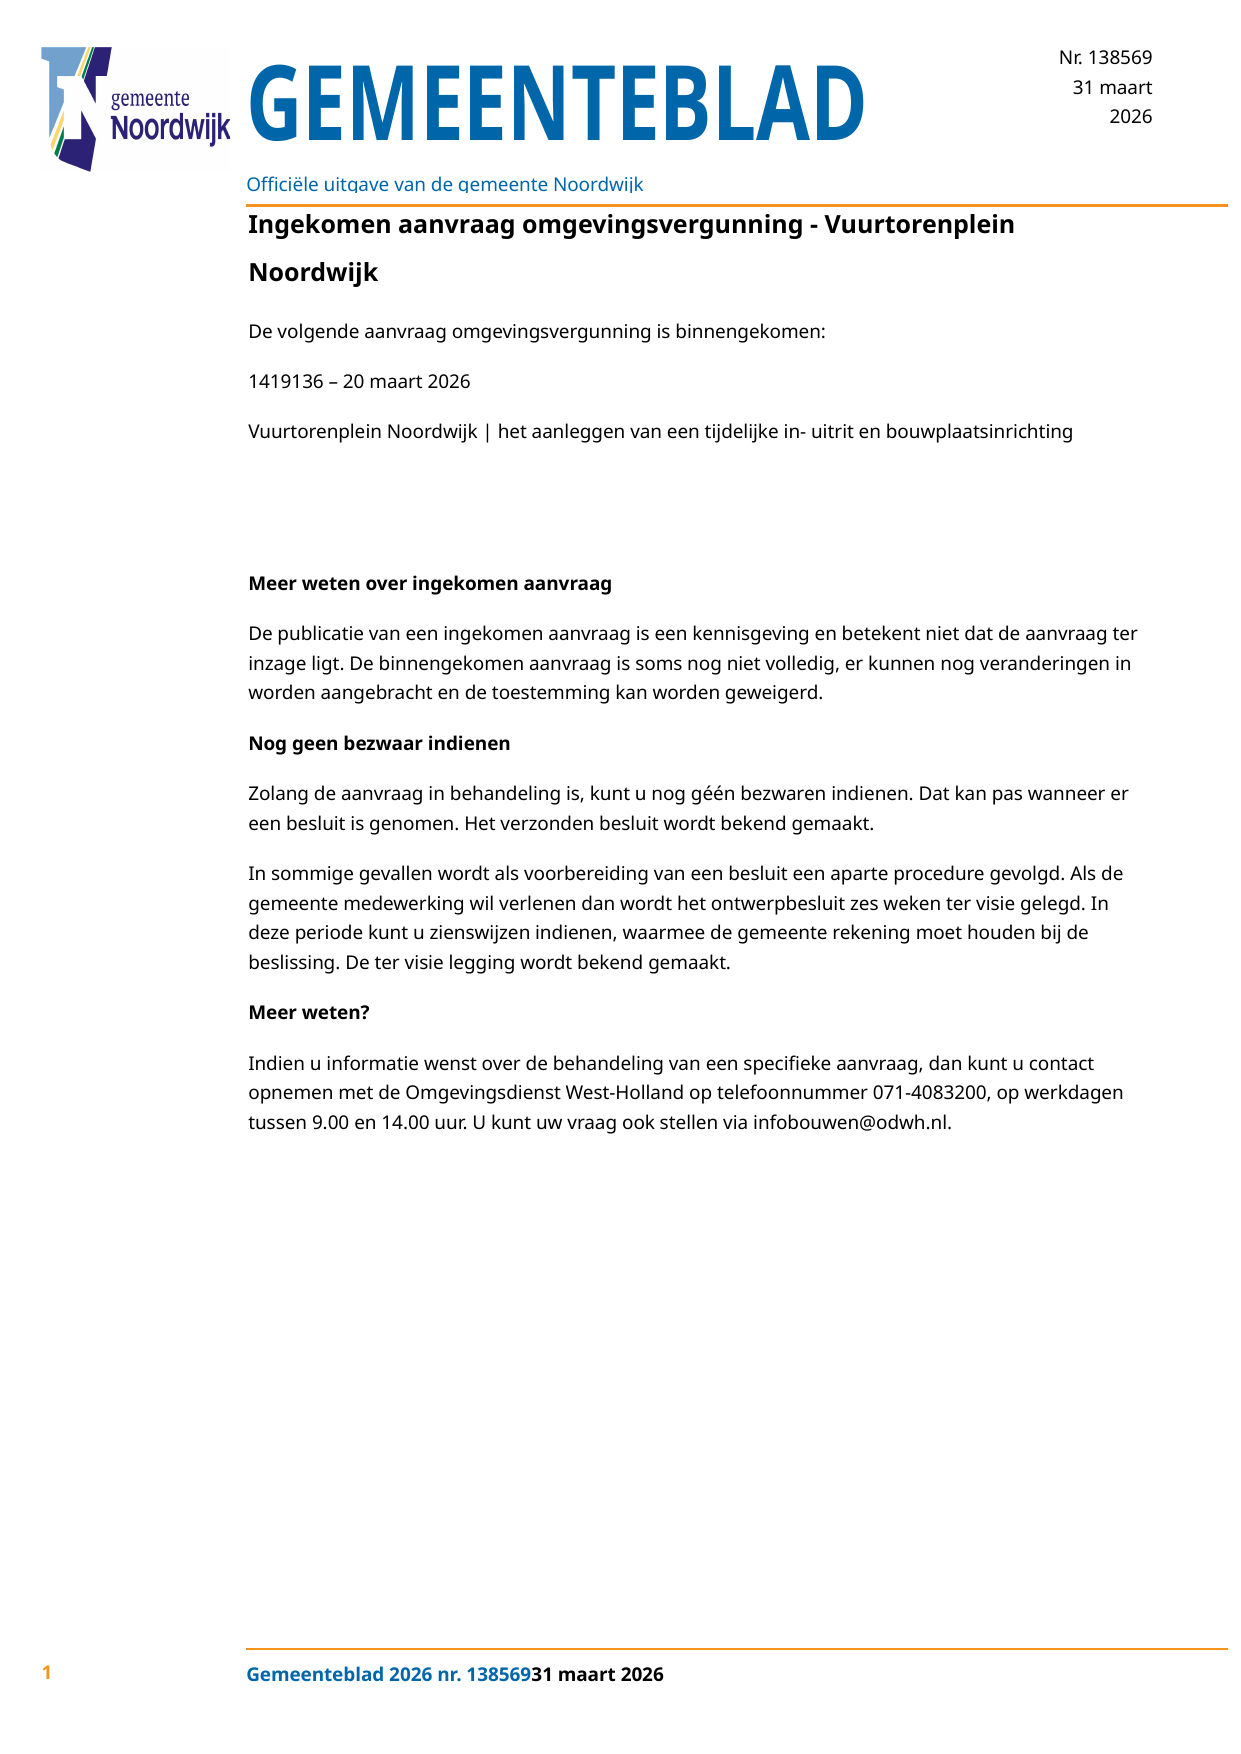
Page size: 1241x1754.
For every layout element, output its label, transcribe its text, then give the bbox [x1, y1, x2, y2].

text Meer weten? [248, 999, 1152, 1025]
text 1419136 – 20 maart 2026 [248, 368, 1152, 394]
text Meer weten over ingekomen aanvraag [248, 570, 1152, 596]
picture [41, 47, 231, 172]
text Nog geen bezwaar indienen [248, 730, 1152, 756]
text Zolang de aanvraag in behandeling is, kunt u nog géén bezwaren indienen. Dat kan pas wanneer er een besluit is genomen. Het verzonden besluit wordt bekend gemaakt. [248, 780, 1152, 836]
text De publicatie van een ingekomen aanvraag is een kennisgeving en betekent niet dat de aanvraag ter inzage ligt. De binnengekomen aanvraag is soms nog niet volledig, er kunnen nog veranderingen in worden aangebracht en de toestemming kan worden geweigerd. [248, 620, 1152, 705]
text Ingekomen aanvraag omgevingsvergunning - Vuurtorenplein Noordwijk [248, 207, 1152, 288]
text Indien u informatie wenst over de behandeling van een specifieke aanvraag, dan kunt u contact opnemen met de Omgevingsdienst West-Holland op telefoonnummer 071-4083200, op werkdagen tussen 9.00 en 14.00 uur. U kunt uw vraag ook stellen via infobouwen@odwh.nl. [248, 1050, 1152, 1135]
text De volgende aanvraag omgevingsvergunning is binnengekomen: [248, 318, 1152, 344]
text Vuurtorenplein Noordwijk | het aanleggen van een tijdelijke in- uitrit en bouwplaatsinrichting [248, 419, 1152, 444]
text In sommige gevallen wordt als voorbereiding van een besluit een aparte procedure gevolgd. Als de gemeente medewerking wil verlenen dan wordt het ontwerpbesluit zes weken ter visie gelegd. In deze periode kunt u zienswijzen indienen, waarmee de gemeente rekening moet houden bij de beslissing. De ter visie legging wordt bekend gemaakt. [248, 860, 1152, 975]
